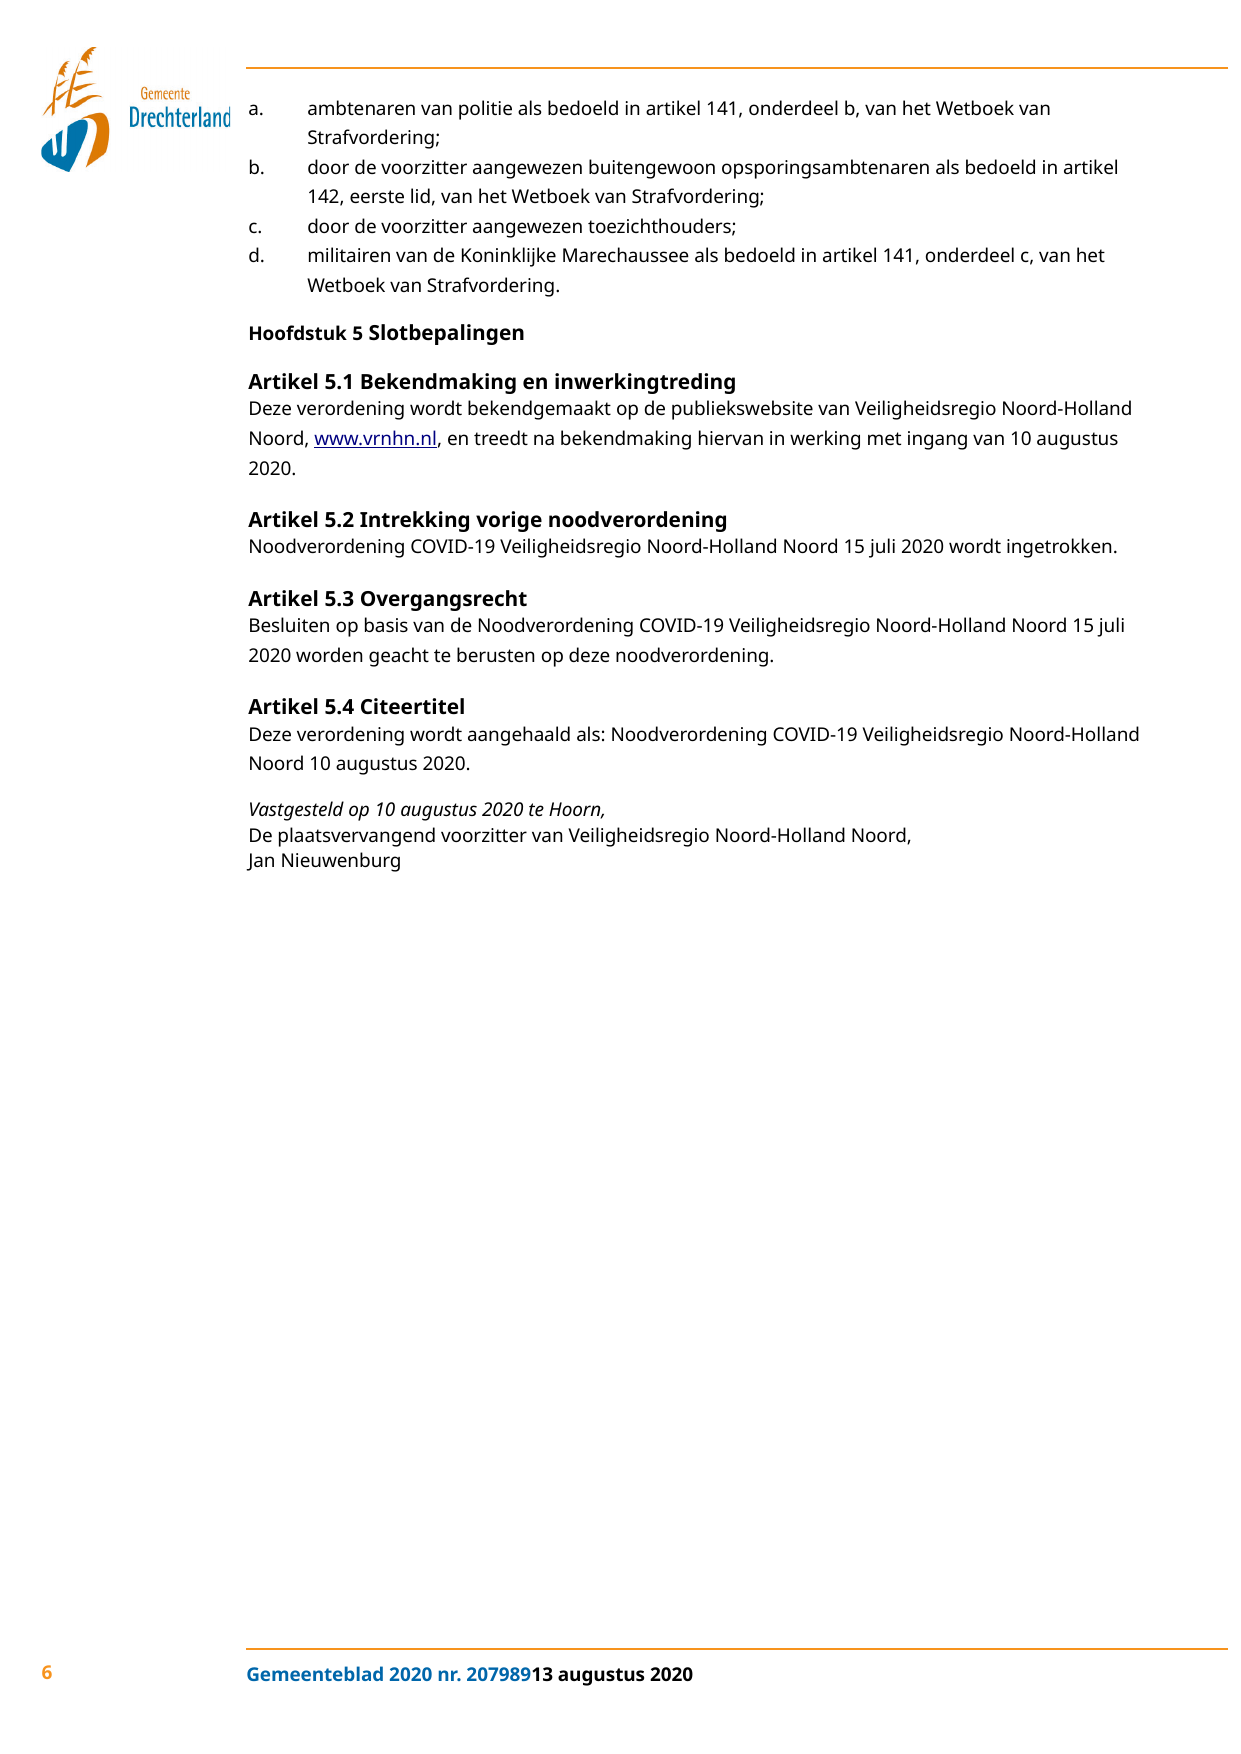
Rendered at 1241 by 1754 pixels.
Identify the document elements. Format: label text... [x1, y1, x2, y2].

list door de voorzitter aangewezen buitengewoon opsporingsambtenaren als bedoeld in artikel 142, eerste lid, van het Wetboek van Strafvordering; [248, 154, 1152, 209]
text Deze verordening wordt bekendgemaakt op de publiekswebsite van Veiligheidsregio Noord-Holland Noord, www.vrnhn.nl, en treedt na bekendmaking hiervan in werking met ingang van 10 augustus 2020. [248, 396, 1152, 481]
picture [226, 115, 231, 124]
list militairen van de Koninklijke Marechaussee als bedoeld in artikel 141, onderdeel c, van het Wetboek van Strafvordering. [248, 243, 1152, 298]
picture [41, 47, 231, 172]
picture [41, 158, 64, 172]
text Artikel 5.2 Intrekking vorige noodverordening [248, 505, 1152, 534]
text Noodverordening COVID-19 Veiligheidsregio Noord-Holland Noord 15 juli 2020 wordt ingetrokken. [248, 534, 1152, 559]
text Artikel 5.4 Citeertitel [248, 692, 1152, 721]
list door de voorzitter aangewezen toezichthouders; [248, 213, 1152, 239]
text Jan Nieuwenburg [248, 848, 1152, 873]
text De plaatsvervangend voorzitter van Veiligheidsregio Noord-Holland Noord, [248, 822, 1152, 848]
list ambtenaren van politie als bedoeld in artikel 141, onderdeel b, van het Wetboek van Strafvordering; [248, 95, 1152, 150]
text Besluiten op basis van de Noodverordening COVID-19 Veiligheidsregio Noord-Holland Noord 15 juli 2020 worden geacht te berusten op deze noodverordening. [248, 612, 1152, 668]
text Artikel 5.1 Bekendmaking en inwerkingtreding [248, 367, 1152, 396]
text Artikel 5.3 Overgangsrecht [248, 584, 1152, 612]
text Hoofdstuk 5 Slotbepalingen [248, 318, 1152, 346]
text Vastgesteld op 10 augustus 2020 te Hoorn, [248, 796, 1152, 822]
text Deze verordening wordt aangehaald als: Noodverordening COVID-19 Veiligheidsregio Noord-Holland Noord 10 augustus 2020. [248, 721, 1152, 776]
